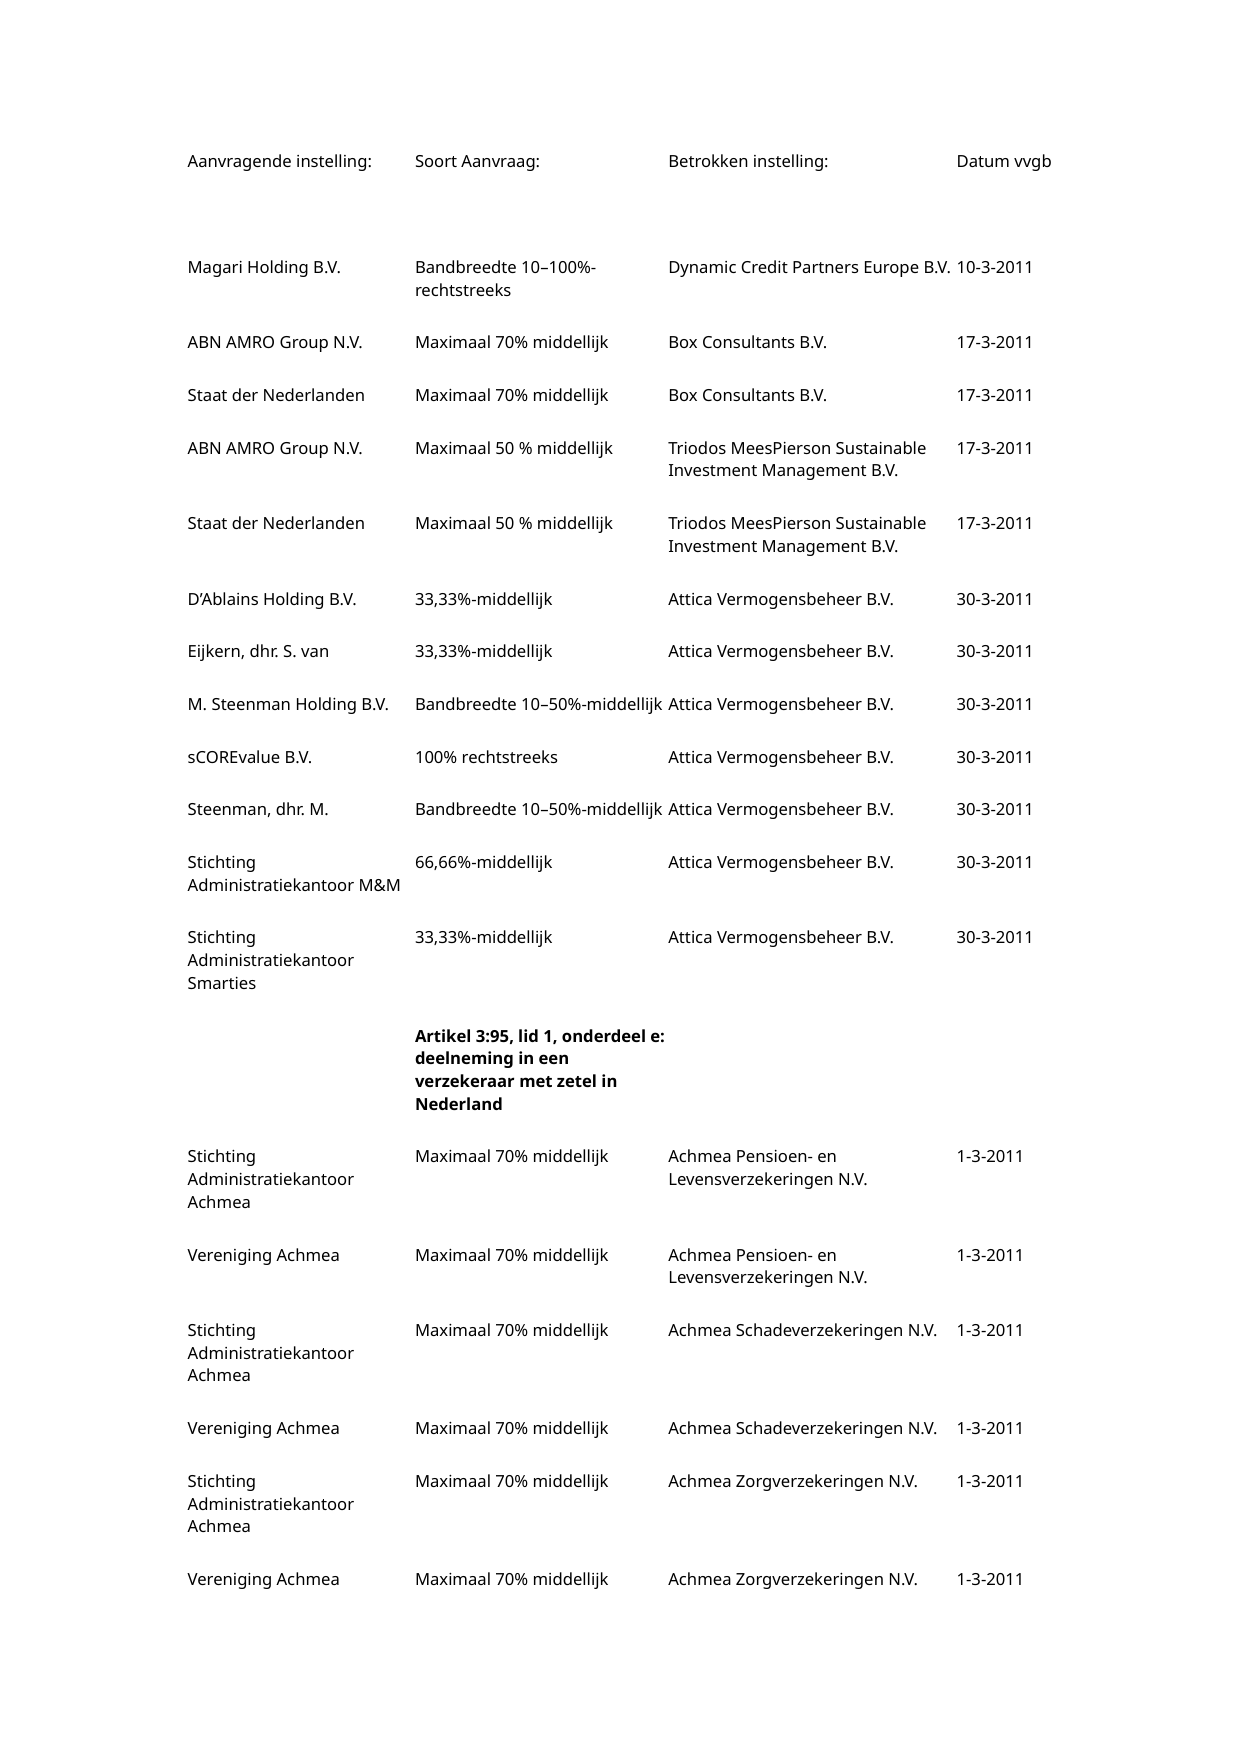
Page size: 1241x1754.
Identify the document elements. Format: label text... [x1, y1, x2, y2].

table_cell Maximaal 50 % middellijk [415, 436, 668, 512]
table_cell Stichting Administratiekantoor M&M [188, 851, 415, 926]
table_cell 30-3-2011 [956, 745, 1053, 798]
table_header Aanvragende instelling: [188, 150, 415, 203]
table_cell 30-3-2011 [956, 587, 1053, 640]
table_cell Vereniging Achmea [188, 1417, 415, 1469]
table_cell Attica Vermogensbeheer B.V. [668, 926, 956, 1024]
table_cell Magari Holding B.V. [188, 255, 415, 331]
table_cell 17-3-2011 [956, 512, 1053, 587]
table_cell Maximaal 70% middellijk [415, 1568, 668, 1590]
table_header Datum vvgb [956, 150, 1053, 203]
table_cell 66,66%-middellijk [415, 851, 668, 926]
table_cell 1-3-2011 [956, 1568, 1053, 1590]
table_cell Achmea Zorgverzekeringen N.V. [668, 1469, 956, 1567]
table_cell Attica Vermogensbeheer B.V. [668, 745, 956, 798]
table_cell Staat der Nederlanden [188, 512, 415, 587]
table_cell Achmea Pensioen- en Levensverzekeringen N.V. [668, 1243, 956, 1318]
table_cell Box Consultants B.V. [668, 384, 956, 436]
table_cell 30-3-2011 [956, 798, 1053, 851]
table_cell 30-3-2011 [956, 693, 1053, 745]
table_cell Maximaal 70% middellijk [415, 1469, 668, 1567]
table_cell Bandbreedte 10–50%-middellijk [415, 693, 668, 745]
table_cell 30-3-2011 [956, 851, 1053, 926]
table_cell Triodos MeesPierson Sustainable Investment Management B.V. [668, 512, 956, 587]
table_cell Triodos MeesPierson Sustainable Investment Management B.V. [668, 436, 956, 512]
table_cell Attica Vermogensbeheer B.V. [668, 798, 956, 851]
table_cell [415, 203, 668, 255]
table_cell [956, 203, 1053, 255]
table_cell ABN AMRO Group N.V. [188, 436, 415, 512]
table_cell Stichting Administratiekantoor Smarties [188, 926, 415, 1024]
table_cell Maximaal 70% middellijk [415, 1145, 668, 1243]
table_cell Artikel 3:95, lid 1, onderdeel e: deelneming in een verzekeraar met zetel in Nederland [415, 1024, 668, 1145]
table_cell Maximaal 70% middellijk [415, 1319, 668, 1417]
table_cell Stichting Administratiekantoor Achmea [188, 1145, 415, 1243]
table_cell 1-3-2011 [956, 1417, 1053, 1469]
table_cell 30-3-2011 [956, 926, 1053, 1024]
table_cell 10-3-2011 [956, 255, 1053, 331]
table_cell [956, 1024, 1053, 1145]
table_cell Achmea Zorgverzekeringen N.V. [668, 1568, 956, 1590]
table_cell Stichting Administratiekantoor Achmea [188, 1319, 415, 1417]
table_cell Achmea Schadeverzekeringen N.V. [668, 1417, 956, 1469]
table_cell 1-3-2011 [956, 1319, 1053, 1417]
table_cell 33,33%-middellijk [415, 926, 668, 1024]
table_header Soort Aanvraag: [415, 150, 668, 203]
table_cell Vereniging Achmea [188, 1243, 415, 1318]
table_cell 33,33%-middellijk [415, 640, 668, 692]
table_cell Eijkern, dhr. S. van [188, 640, 415, 692]
table_cell Maximaal 70% middellijk [415, 331, 668, 383]
table_cell Bandbreedte 10–100%-rechtstreeks [415, 255, 668, 331]
table_cell Steenman, dhr. M. [188, 798, 415, 851]
table_cell Maximaal 70% middellijk [415, 384, 668, 436]
table_cell 17-3-2011 [956, 436, 1053, 512]
table_cell [188, 203, 415, 255]
table_cell sCOREvalue B.V. [188, 745, 415, 798]
table_cell Attica Vermogensbeheer B.V. [668, 693, 956, 745]
table_cell Attica Vermogensbeheer B.V. [668, 851, 956, 926]
table_cell D’Ablains Holding B.V. [188, 587, 415, 640]
table_cell Attica Vermogensbeheer B.V. [668, 587, 956, 640]
table_cell 30-3-2011 [956, 640, 1053, 692]
table_cell 1-3-2011 [956, 1243, 1053, 1318]
table_cell 1-3-2011 [956, 1469, 1053, 1567]
table_cell Box Consultants B.V. [668, 331, 956, 383]
table_cell Bandbreedte 10–50%-middellijk [415, 798, 668, 851]
table_cell [668, 203, 956, 255]
table_cell 17-3-2011 [956, 331, 1053, 383]
table_cell Staat der Nederlanden [188, 384, 415, 436]
table_cell Attica Vermogensbeheer B.V. [668, 640, 956, 692]
table_cell Maximaal 70% middellijk [415, 1243, 668, 1318]
table_cell Dynamic Credit Partners Europe B.V. [668, 255, 956, 331]
table_header Betrokken instelling: [668, 150, 956, 203]
table_cell Stichting Administratiekantoor Achmea [188, 1469, 415, 1567]
table_cell 100% rechtstreeks [415, 745, 668, 798]
table_cell [668, 1024, 956, 1145]
table_cell ABN AMRO Group N.V. [188, 331, 415, 383]
table_cell Maximaal 50 % middellijk [415, 512, 668, 587]
table_cell Achmea Schadeverzekeringen N.V. [668, 1319, 956, 1417]
table_cell 1-3-2011 [956, 1145, 1053, 1243]
table_cell Maximaal 70% middellijk [415, 1417, 668, 1469]
table_cell Achmea Pensioen- en Levensverzekeringen N.V. [668, 1145, 956, 1243]
table_cell M. Steenman Holding B.V. [188, 693, 415, 745]
table_cell Vereniging Achmea [188, 1568, 415, 1590]
table_cell 17-3-2011 [956, 384, 1053, 436]
table_cell 33,33%-middellijk [415, 587, 668, 640]
table_cell [188, 1024, 415, 1145]
